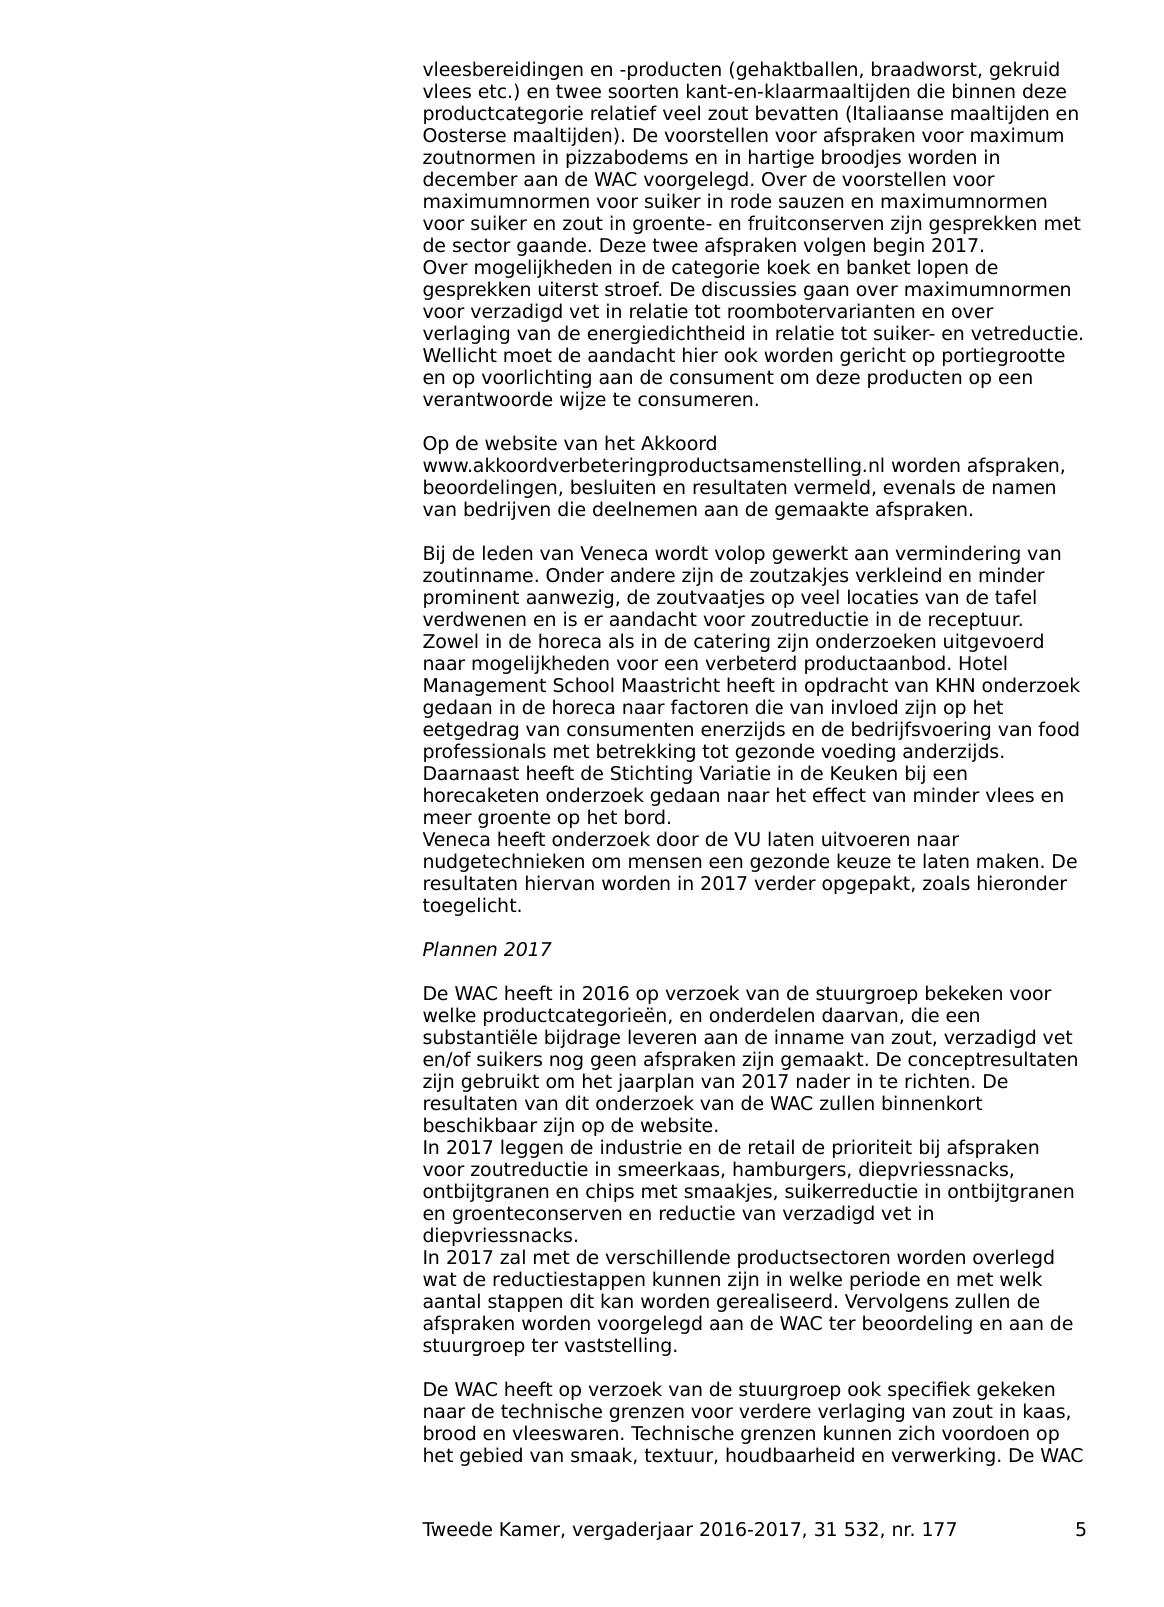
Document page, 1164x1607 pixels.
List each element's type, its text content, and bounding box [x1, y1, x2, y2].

text De WAC heeft op verzoek van de stuurgroep ook specifiek gekeken naar de technische grenzen voor verdere verlaging van zout in kaas, brood en vleeswaren. Technische grenzen kunnen zich voordoen op het gebied van smaak, textuur, houdbaarheid en verwerking. De WAC [422, 1379, 1087, 1467]
subtitle Plannen 2017 [422, 939, 1087, 961]
text De WAC heeft in 2016 op verzoek van de stuurgroep bekeken voor welke productcategorieën, en onderdelen daarvan, die een substantiële bijdrage leveren aan de inname van zout, verzadigd vet en/of suikers nog geen afspraken zijn gemaakt. De conceptresultaten zijn gebruikt om het jaarplan van 2017 nader in te richten. De resultaten van dit onderzoek van de WAC zullen binnenkort beschikbaar zijn op de website. [422, 983, 1087, 1137]
text Bij de leden van Veneca wordt volop gewerkt aan vermindering van zoutinname. Onder andere zijn de zoutzakjes verkleind en minder prominent aanwezig, de zoutvaatjes op veel locaties van de tafel verdwenen en is er aandacht voor zoutreductie in de receptuur. [422, 543, 1087, 631]
text Veneca heeft onderzoek door de VU laten uitvoeren naar nudgetechnieken om mensen een gezonde keuze te laten maken. De resultaten hiervan worden in 2017 verder opgepakt, zoals hieronder toegelicht. [422, 829, 1087, 917]
text Op de website van het Akkoord www.akkoordverbeteringproductsamenstelling.nl worden afspraken, beoordelingen, besluiten en resultaten vermeld, evenals de namen van bedrijven die deelnemen aan de gemaakte afspraken. [422, 433, 1087, 521]
text Zowel in de horeca als in de catering zijn onderzoeken uitgevoerd naar mogelijkheden voor een verbeterd productaanbod. Hotel Management School Maastricht heeft in opdracht van KHN onderzoek gedaan in de horeca naar factoren die van invloed zijn op het eetgedrag van consumenten enerzijds en de bedrijfsvoering van food professionals met betrekking tot gezonde voeding anderzijds. Daarnaast heeft de Stichting Variatie in de Keuken bij een horecaketen onderzoek gedaan naar het effect van minder vlees en meer groente op het bord. [422, 631, 1087, 829]
text In 2017 zal met de verschillende productsectoren worden overlegd wat de reductiestappen kunnen zijn in welke periode en met welk aantal stappen dit kan worden gerealiseerd. Vervolgens zullen de afspraken worden voorgelegd aan de WAC ter beoordeling en aan de stuurgroep ter vaststelling. [422, 1247, 1087, 1357]
text Over mogelijkheden in de categorie koek en banket lopen de gesprekken uiterst stroef. De discussies gaan over maximumnormen voor verzadigd vet in relatie tot roombotervarianten en over verlaging van de energiedichtheid in relatie tot suiker- en vetreductie. Wellicht moet de aandacht hier ook worden gericht op portiegrootte en op voorlichting aan de consument om deze producten op een verantwoorde wijze te consumeren. [422, 257, 1087, 411]
text In 2017 leggen de industrie en de retail de prioriteit bij afspraken voor zoutreductie in smeerkaas, hamburgers, diepvriessnacks, ontbijtgranen en chips met smaakjes, suikerreductie in ontbijtgranen en groenteconserven en reductie van verzadigd vet in diepvriessnacks. [422, 1137, 1087, 1247]
text vleesbereidingen en -producten (gehaktballen, braadworst, gekruid vlees etc.) en twee soorten kant-en-klaarmaaltijden die binnen deze productcategorie relatief veel zout bevatten (Italiaanse maaltijden en Oosterse maaltijden). De voorstellen voor afspraken voor maximum zoutnormen in pizzabodems en in hartige broodjes worden in december aan de WAC voorgelegd. Over de voorstellen voor maximumnormen voor suiker in rode sauzen en maximumnormen voor suiker en zout in groente- en fruitconserven zijn gesprekken met de sector gaande. Deze twee afspraken volgen begin 2017. [422, 59, 1087, 257]
